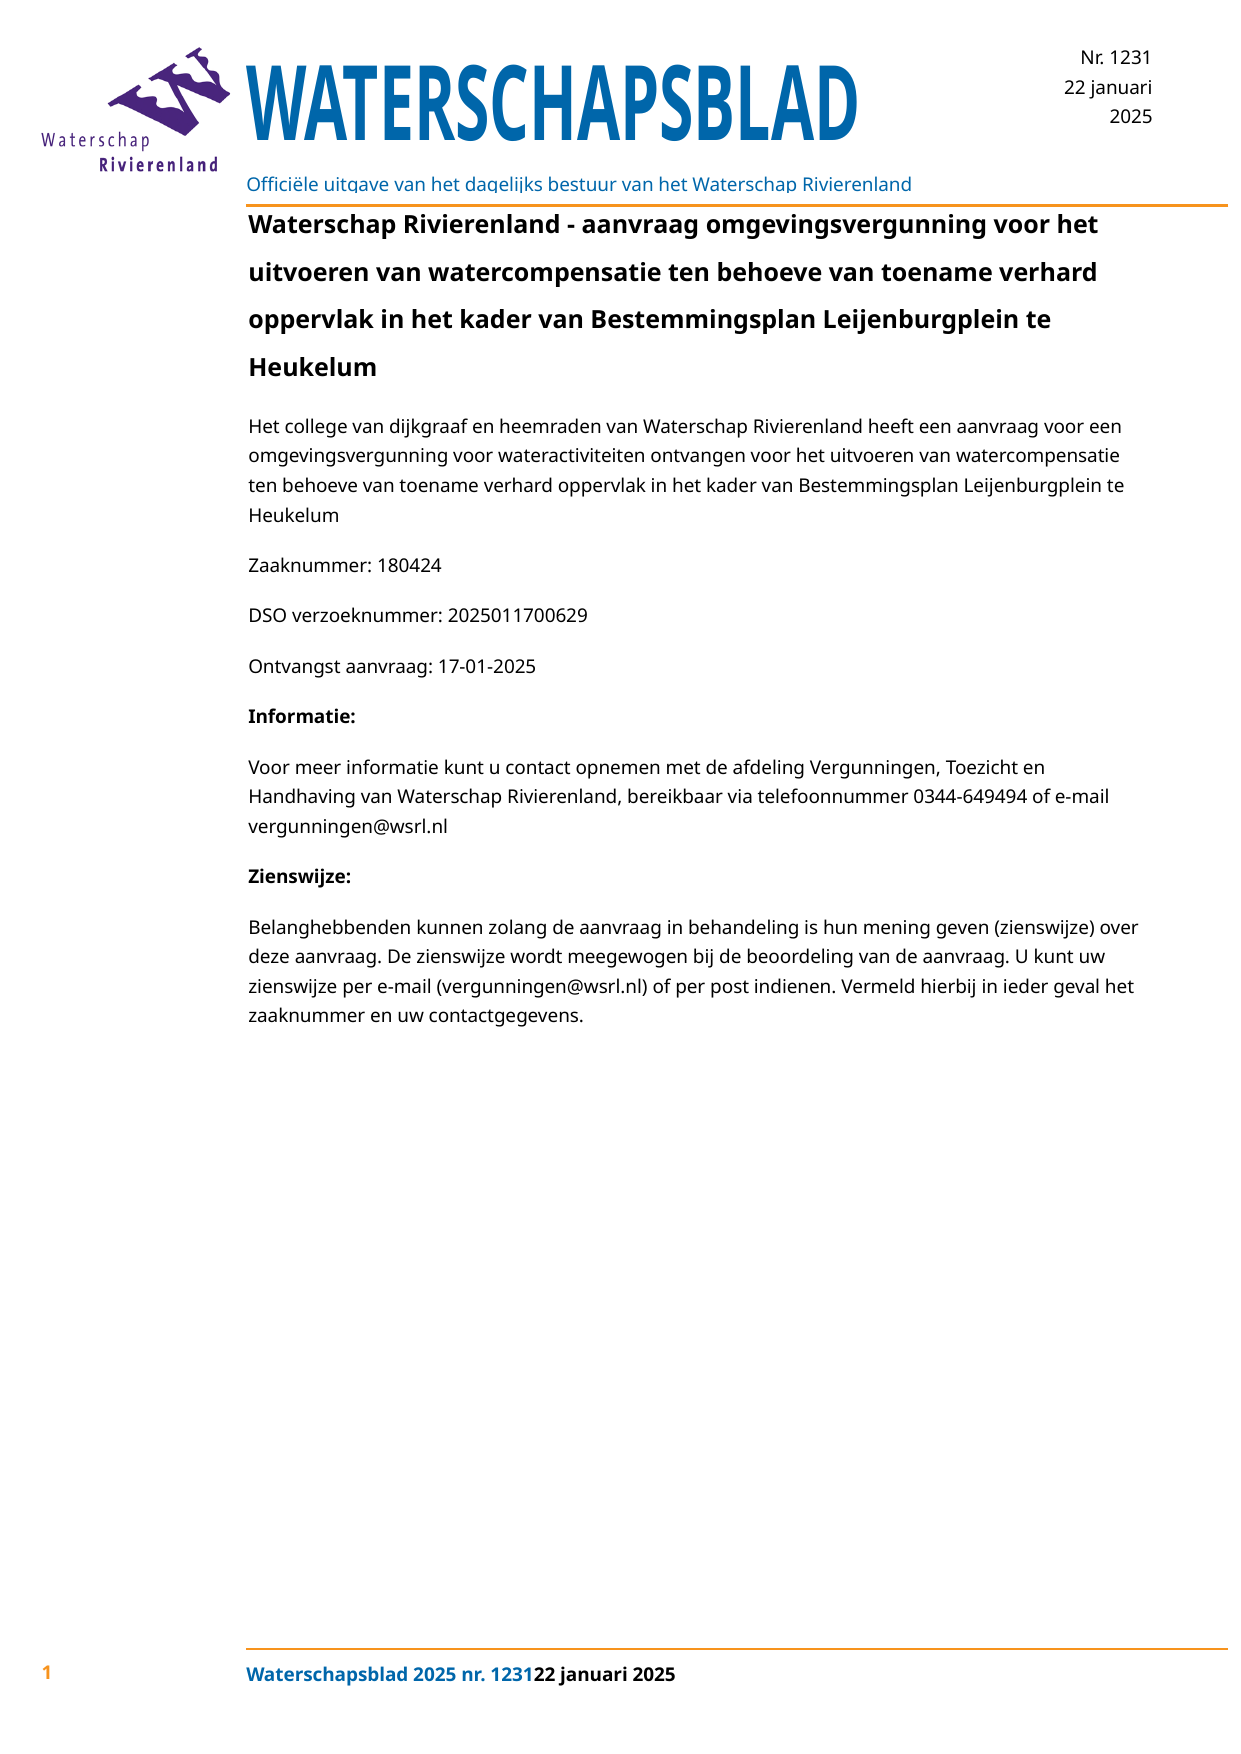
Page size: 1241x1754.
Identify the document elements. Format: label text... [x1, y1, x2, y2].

text Belanghebbenden kunnen zolang de aanvraag in behandeling is hun mening geven (zienswijze) over deze aanvraag. De zienswijze wordt meegewogen bij de beoordeling van de aanvraag. U kunt uw zienswijze per e-mail (vergunningen@wsrl.nl) of per post indienen. Vermeld hierbij in ieder geval het zaaknummer en uw contactgegevens. [248, 914, 1152, 1028]
text Ontvangst aanvraag: 17-01-2025 [248, 653, 1152, 679]
text Voor meer informatie kunt u contact opnemen met de afdeling Vergunningen, Toezicht en Handhaving van Waterschap Rivierenland, bereikbaar via telefoonnummer 0344-649494 of e-mail vergunningen@wsrl.nl [248, 754, 1152, 839]
text Zaaknummer: 180424 [248, 552, 1152, 578]
text Zienswijze: [248, 863, 1152, 889]
text DSO verzoeknummer: 2025011700629 [248, 603, 1152, 628]
text Het college van dijkgraaf en heemraden van Waterschap Rivierenland heeft een aanvraag voor een omgevingsvergunning voor wateractiviteiten ontvangen voor het uitvoeren van watercompensatie ten behoeve van toename verhard oppervlak in het kader van Bestemmingsplan Leijenburgplein te Heukelum [248, 413, 1152, 528]
picture [41, 47, 231, 172]
text Waterschap Rivierenland - aanvraag omgevingsvergunning voor het uitvoeren van watercompensatie ten behoeve van toename verhard oppervlak in het kader van Bestemmingsplan Leijenburgplein te Heukelum [248, 207, 1152, 384]
text Informatie: [248, 703, 1152, 729]
